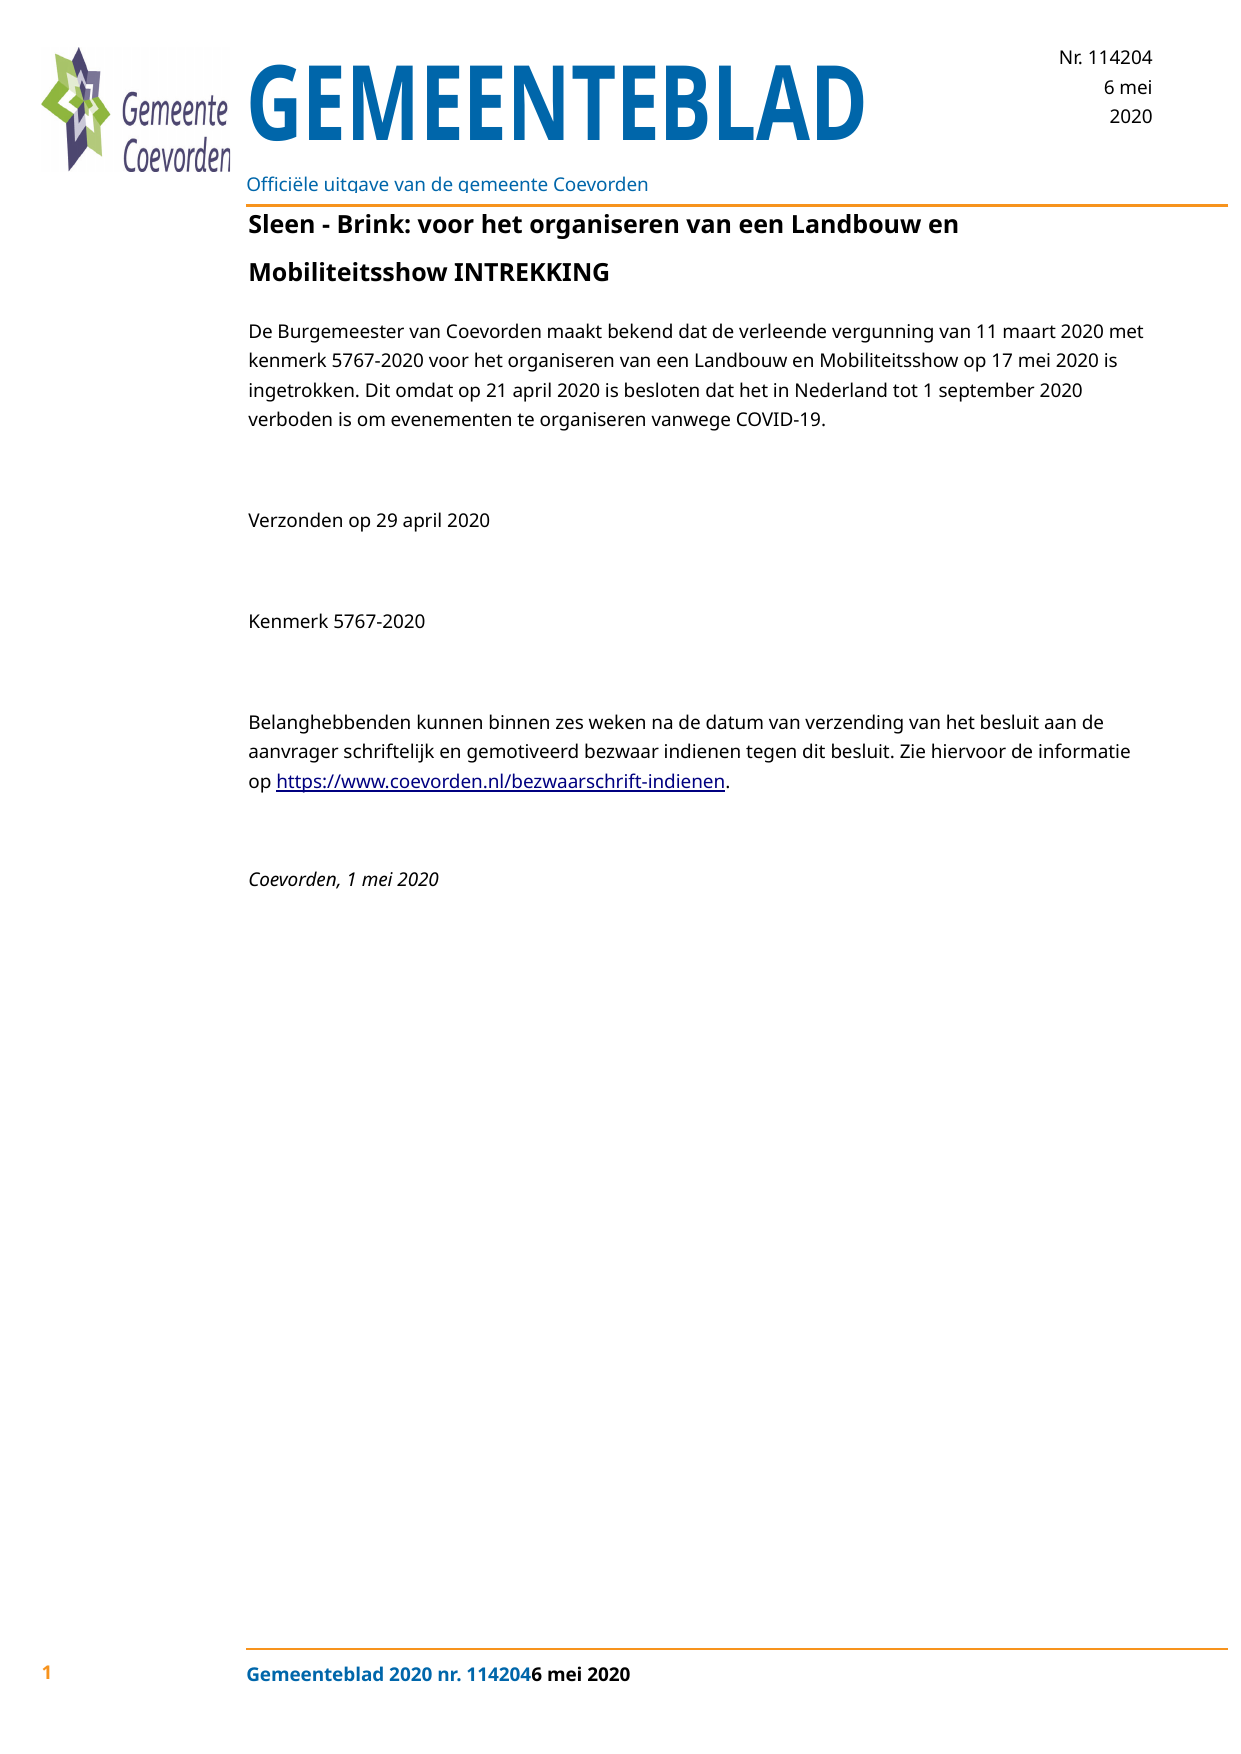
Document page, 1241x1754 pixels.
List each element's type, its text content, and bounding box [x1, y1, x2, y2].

text Kenmerk 5767-2020 [248, 608, 1152, 634]
text De Burgemeester van Coevorden maakt bekend dat de verleende vergunning van 11 maart 2020 met kenmerk 5767-2020 voor het organiseren van een Landbouw en Mobiliteitsshow op 17 mei 2020 is ingetrokken. Dit omdat op 21 april 2020 is besloten dat het in Nederland tot 1 september 2020 verboden is om evenementen te organiseren vanwege COVID-19. [248, 318, 1152, 432]
picture [41, 47, 231, 172]
text Coevorden, 1 mei 2020 [248, 867, 1152, 892]
text Sleen - Brink: voor het organiseren van een Landbouw en Mobiliteitsshow INTREKKING [248, 207, 1152, 288]
text Verzonden op 29 april 2020 [248, 507, 1152, 533]
text Belanghebbenden kunnen binnen zes weken na de datum van verzending van het besluit aan de aanvrager schriftelijk en gemotiveerd bezwaar indienen tegen dit besluit. Zie hiervoor de informatie op https://www.coevorden.nl/bezwaarschrift-indienen. [248, 709, 1152, 794]
